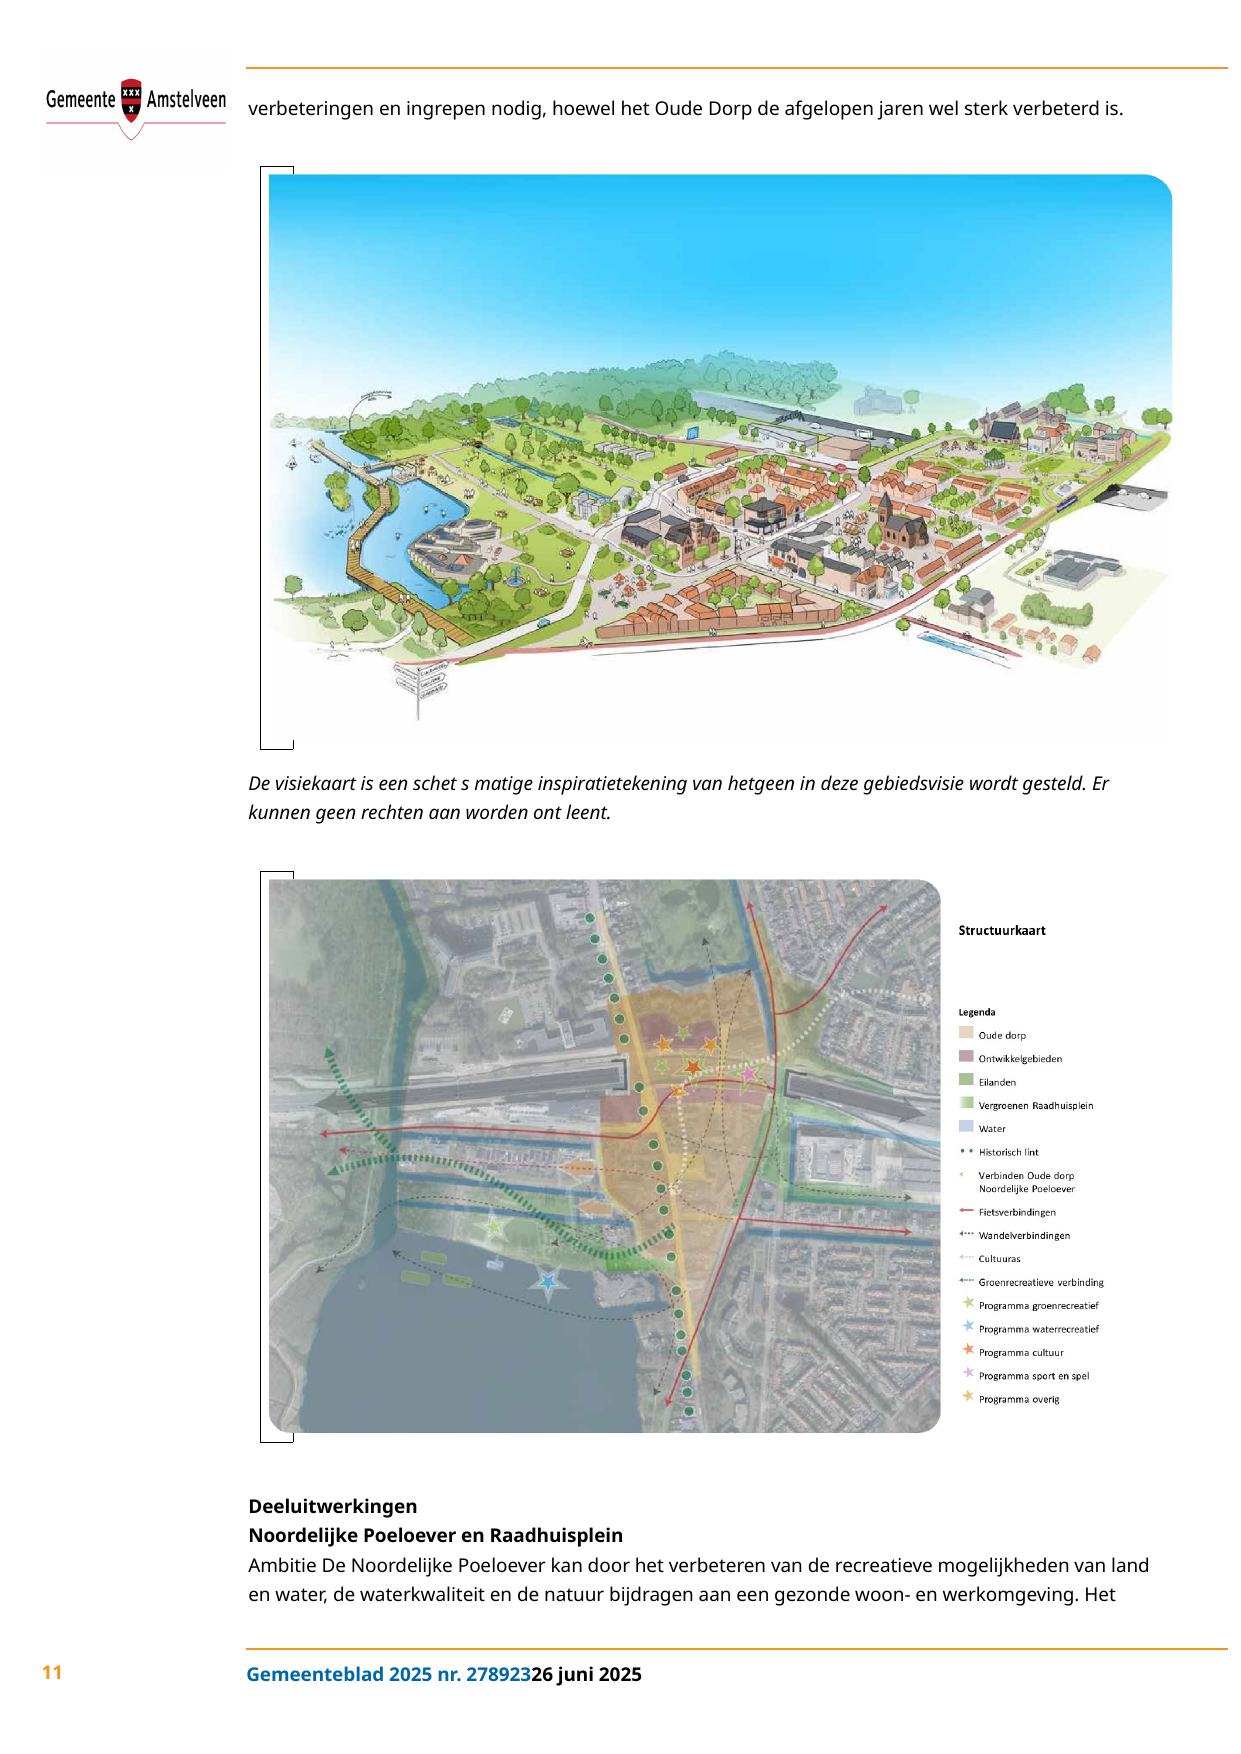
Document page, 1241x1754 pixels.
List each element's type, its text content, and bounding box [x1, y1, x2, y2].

picture [41, 47, 231, 172]
text verbeteringen en ingrepen nodig, hoewel het Oude Dorp de afgelopen jaren wel sterk verbeterd is. [248, 95, 1152, 121]
text Ambitie De Noordelijke Poeloever kan door het verbeteren van de recreatieve mogelijkheden van land en water, de waterkwaliteit en de natuur bijdragen aan een gezonde woon- en werkomgeving. Het [248, 1552, 1152, 1607]
text Noordelijke Poeloever en Raadhuisplein [248, 1522, 1152, 1548]
text Deeluitwerkingen [248, 1493, 1152, 1519]
text De visiekaart is een schet s matige inspiratietekening van hetgeen in deze gebiedsvisie wordt gesteld. Er kunnen geen rechten aan worden ont leent. [248, 770, 1152, 825]
picture [268, 174, 1173, 740]
picture [268, 879, 1173, 1433]
